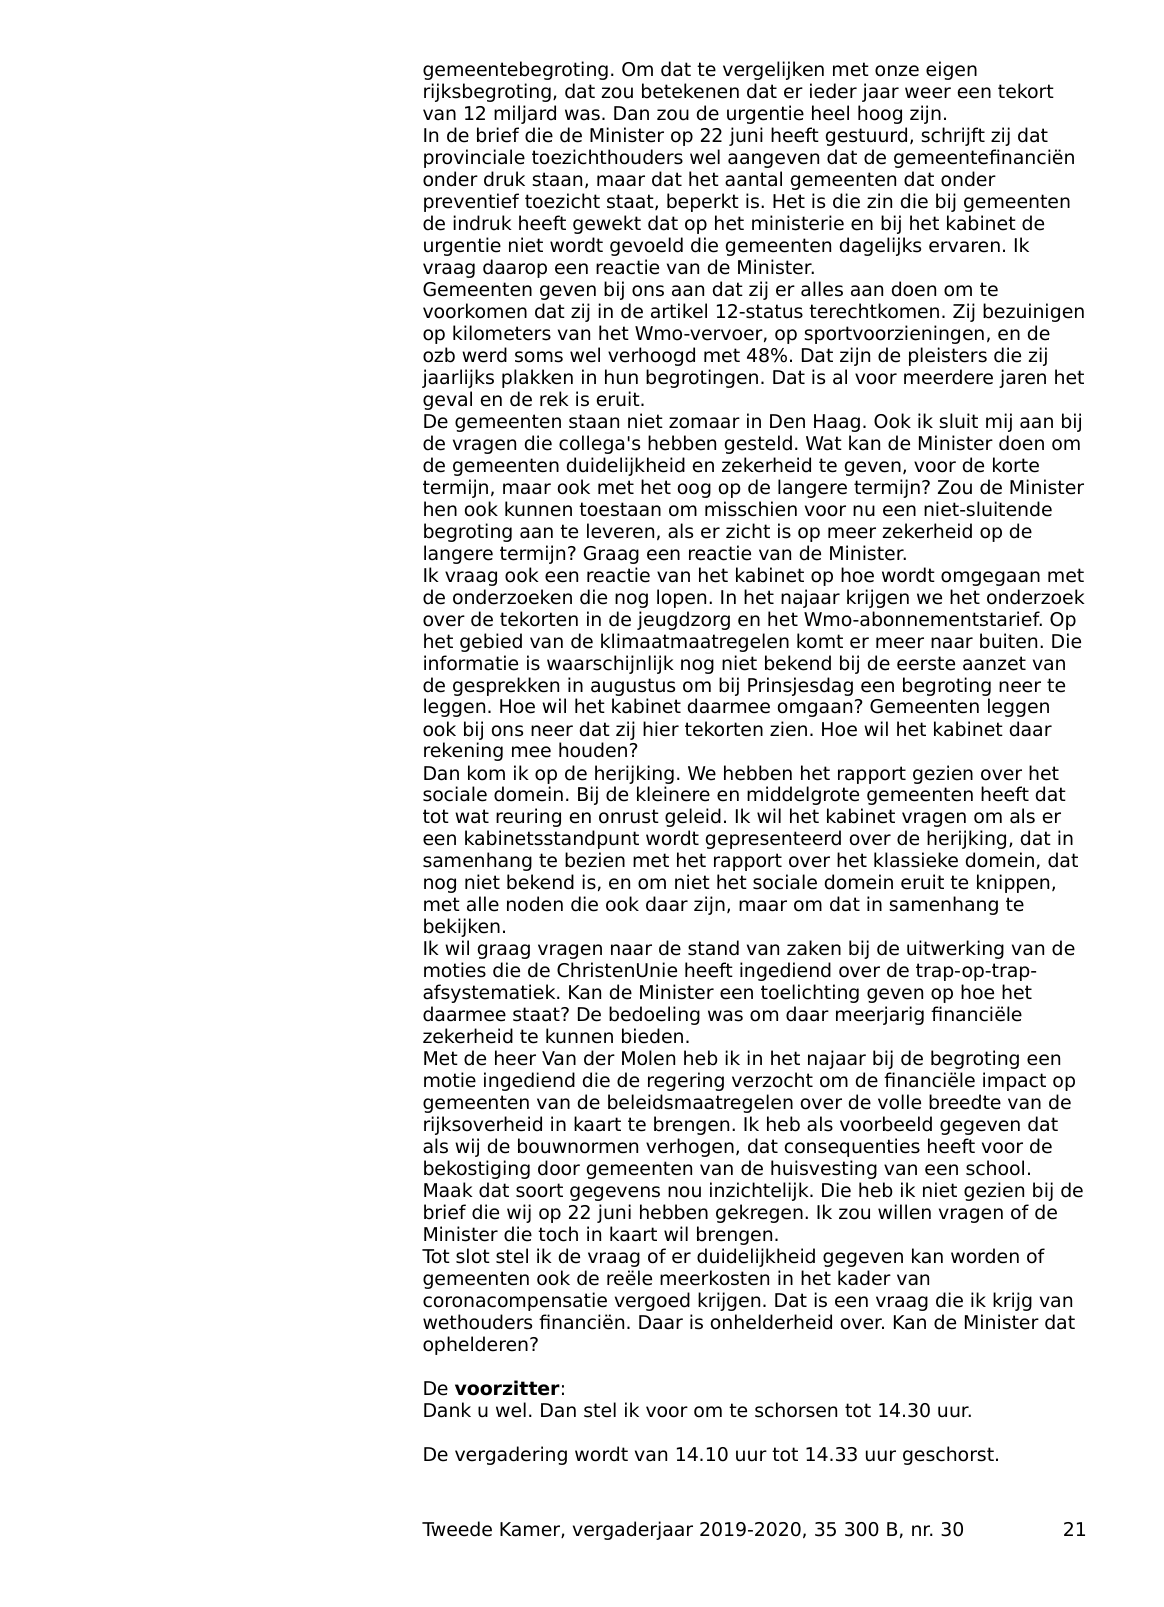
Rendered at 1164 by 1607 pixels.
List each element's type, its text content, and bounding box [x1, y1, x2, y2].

text De vergadering wordt van 14.10 uur tot 14.33 uur geschorst. [422, 1444, 1087, 1466]
text De voorzitter: [422, 1378, 1087, 1400]
text Dank u wel. Dan stel ik voor om te schorsen tot 14.30 uur. [422, 1400, 1087, 1422]
text De gemeenten staan niet zomaar in Den Haag. Ook ik sluit mij aan bij de vragen die collega's hebben gesteld. Wat kan de Minister doen om de gemeenten duidelijkheid en zekerheid te geven, voor de korte termijn, maar ook met het oog op de langere termijn? Zou de Minister hen ook kunnen toestaan om misschien voor nu een niet-sluitende begroting aan te leveren, als er zicht is op meer zekerheid op de langere termijn? Graag een reactie van de Minister. [422, 411, 1087, 564]
text Ik wil graag vragen naar de stand van zaken bij de uitwerking van de moties die de ChristenUnie heeft ingediend over de trap-op-trap-afsystematiek. Kan de Minister een toelichting geven op hoe het daarmee staat? De bedoeling was om daar meerjarig financiële zekerheid te kunnen bieden. [422, 938, 1087, 1048]
text In de brief die de Minister op 22 juni heeft gestuurd, schrijft zij dat provinciale toezichthouders wel aangeven dat de gemeentefinanciën onder druk staan, maar dat het aantal gemeenten dat onder preventief toezicht staat, beperkt is. Het is die zin die bij gemeenten de indruk heeft gewekt dat op het ministerie en bij het kabinet de urgentie niet wordt gevoeld die gemeenten dagelijks ervaren. Ik vraag daarop een reactie van de Minister. [422, 125, 1087, 279]
text Gemeenten geven bij ons aan dat zij er alles aan doen om te voorkomen dat zij in de artikel 12-status terechtkomen. Zij bezuinigen op kilometers van het Wmo-vervoer, op sportvoorzieningen, en de ozb werd soms wel verhoogd met 48%. Dat zijn de pleisters die zij jaarlijks plakken in hun begrotingen. Dat is al voor meerdere jaren het geval en de rek is eruit. [422, 279, 1087, 411]
text gemeentebegroting. Om dat te vergelijken met onze eigen rijksbegroting, dat zou betekenen dat er ieder jaar weer een tekort van 12 miljard was. Dan zou de urgentie heel hoog zijn. [422, 59, 1087, 125]
text Ik vraag ook een reactie van het kabinet op hoe wordt omgegaan met de onderzoeken die nog lopen. In het najaar krijgen we het onderzoek over de tekorten in de jeugdzorg en het Wmo-abonnementstarief. Op het gebied van de klimaatmaatregelen komt er meer naar buiten. Die informatie is waarschijnlijk nog niet bekend bij de eerste aanzet van de gesprekken in augustus om bij Prinsjesdag een begroting neer te leggen. Hoe wil het kabinet daarmee omgaan? Gemeenten leggen ook bij ons neer dat zij hier tekorten zien. Hoe wil het kabinet daar rekening mee houden? [422, 564, 1087, 762]
text Met de heer Van der Molen heb ik in het najaar bij de begroting een motie ingediend die de regering verzocht om de financiële impact op gemeenten van de beleidsmaatregelen over de volle breedte van de rijksoverheid in kaart te brengen. Ik heb als voorbeeld gegeven dat als wij de bouwnormen verhogen, dat consequenties heeft voor de bekostiging door gemeenten van de huisvesting van een school. Maak dat soort gegevens nou inzichtelijk. Die heb ik niet gezien bij de brief die wij op 22 juni hebben gekregen. Ik zou willen vragen of de Minister die toch in kaart wil brengen. [422, 1048, 1087, 1246]
text Tot slot stel ik de vraag of er duidelijkheid gegeven kan worden of gemeenten ook de reële meerkosten in het kader van coronacompensatie vergoed krijgen. Dat is een vraag die ik krijg van wethouders financiën. Daar is onhelderheid over. Kan de Minister dat ophelderen? [422, 1246, 1087, 1356]
text Dan kom ik op de herijking. We hebben het rapport gezien over het sociale domein. Bij de kleinere en middelgrote gemeenten heeft dat tot wat reuring en onrust geleid. Ik wil het kabinet vragen om als er een kabinetsstandpunt wordt gepresenteerd over de herijking, dat in samenhang te bezien met het rapport over het klassieke domein, dat nog niet bekend is, en om niet het sociale domein eruit te knippen, met alle noden die ook daar zijn, maar om dat in samenhang te bekijken. [422, 762, 1087, 938]
